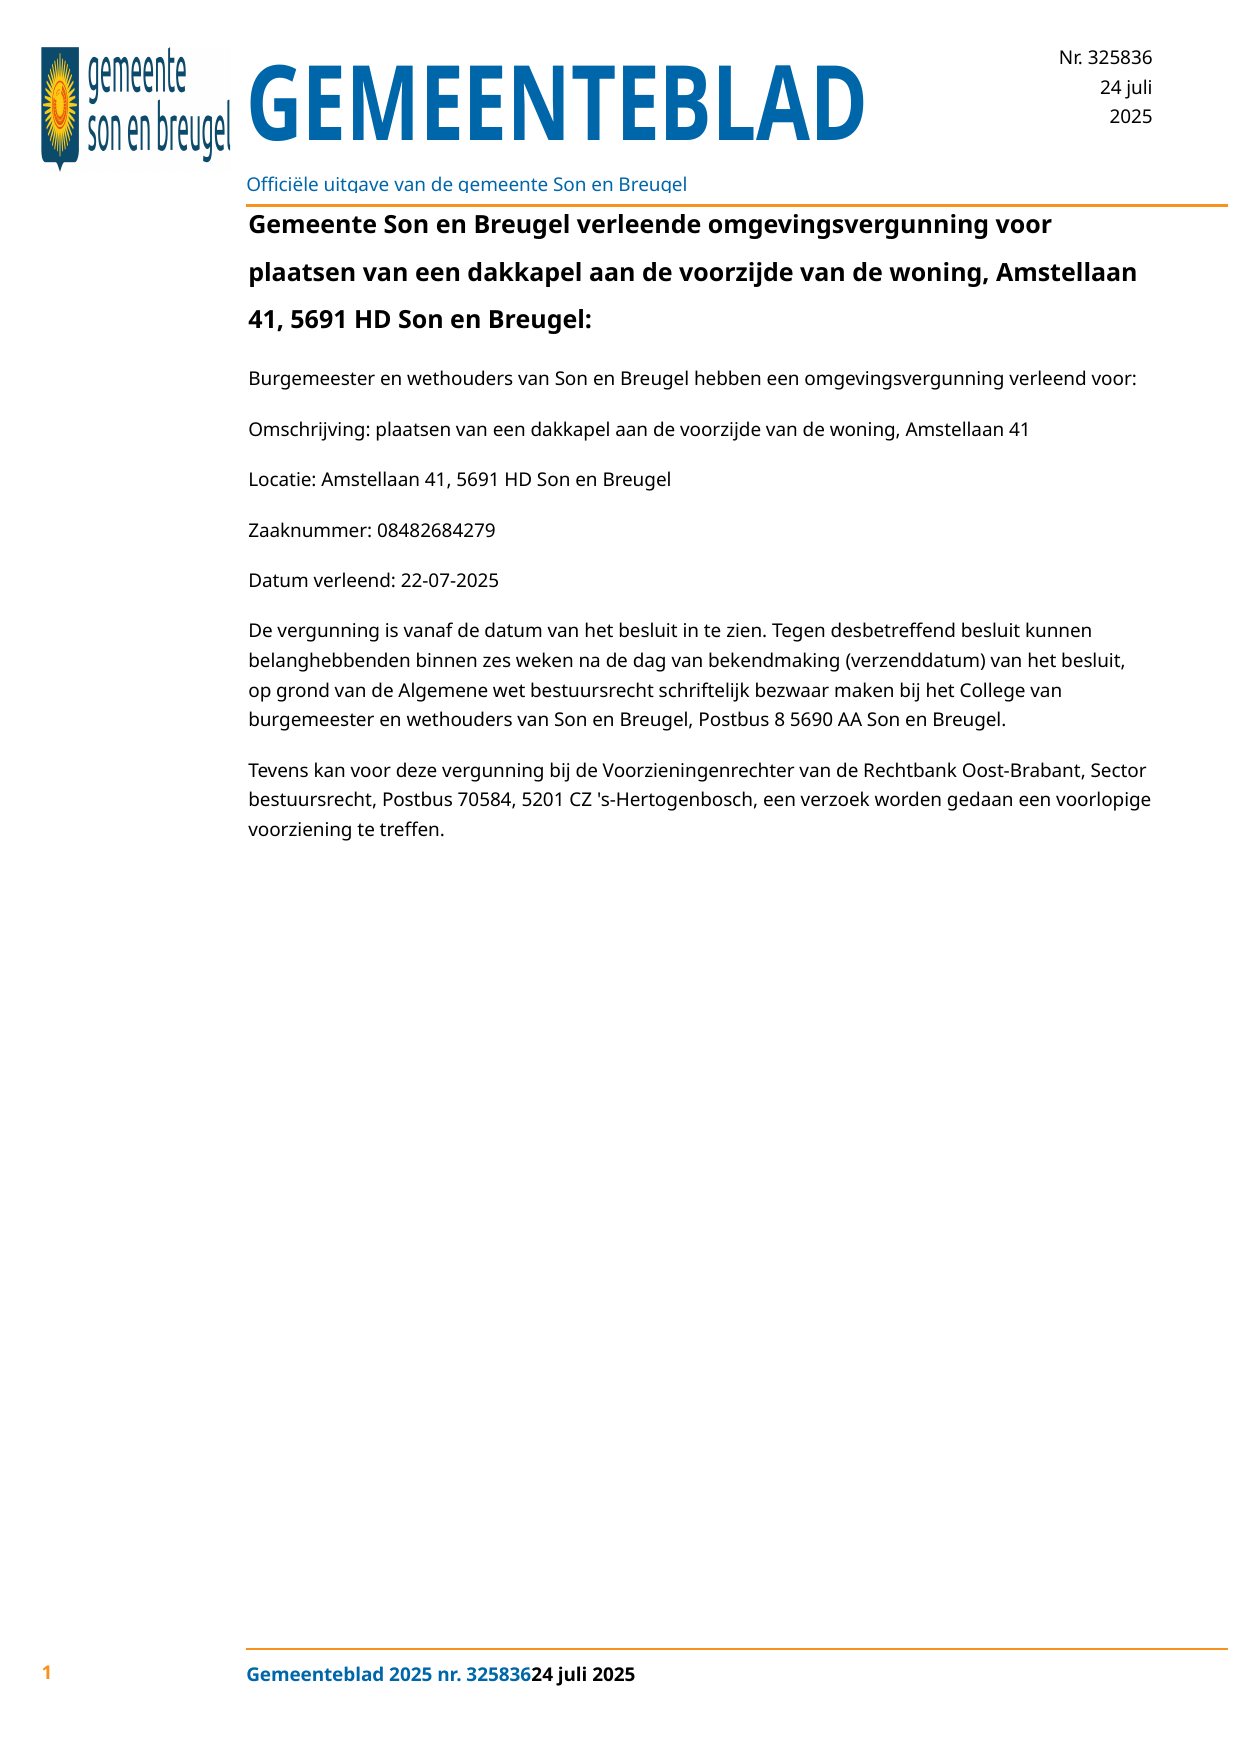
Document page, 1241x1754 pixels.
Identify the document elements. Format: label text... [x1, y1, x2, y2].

text De vergunning is vanaf de datum van het besluit in te zien. Tegen desbetreffend besluit kunnen belanghebbenden binnen zes weken na de dag van bekendmaking (verzenddatum) van het besluit, op grond van de Algemene wet bestuursrecht schriftelijk bezwaar maken bij het College van burgemeester en wethouders van Son en Breugel, Postbus 8 5690 AA Son en Breugel. [248, 618, 1152, 732]
text Gemeente Son en Breugel verleende omgevingsvergunning voor plaatsen van een dakkapel aan de voorzijde van de woning, Amstellaan 41, 5691 HD Son en Breugel: [248, 207, 1152, 336]
text Zaaknummer: 08482684279 [248, 517, 1152, 542]
text Tevens kan voor deze vergunning bij de Voorzieningenrechter van de Rechtbank Oost-Brabant, Sector bestuursrecht, Postbus 70584, 5201 CZ 's-Hertogenbosch, een verzoek worden gedaan een voorlopige voorziening te treffen. [248, 757, 1152, 842]
text Burgemeester en wethouders van Son en Breugel hebben een omgevingsvergunning verleend voor: [248, 366, 1152, 391]
text Omschrijving: plaatsen van een dakkapel aan de voorzijde van de woning, Amstellaan 41 [248, 416, 1152, 442]
picture [41, 47, 231, 172]
text Datum verleend: 22-07-2025 [248, 567, 1152, 593]
text Locatie: Amstellaan 41, 5691 HD Son en Breugel [248, 466, 1152, 492]
